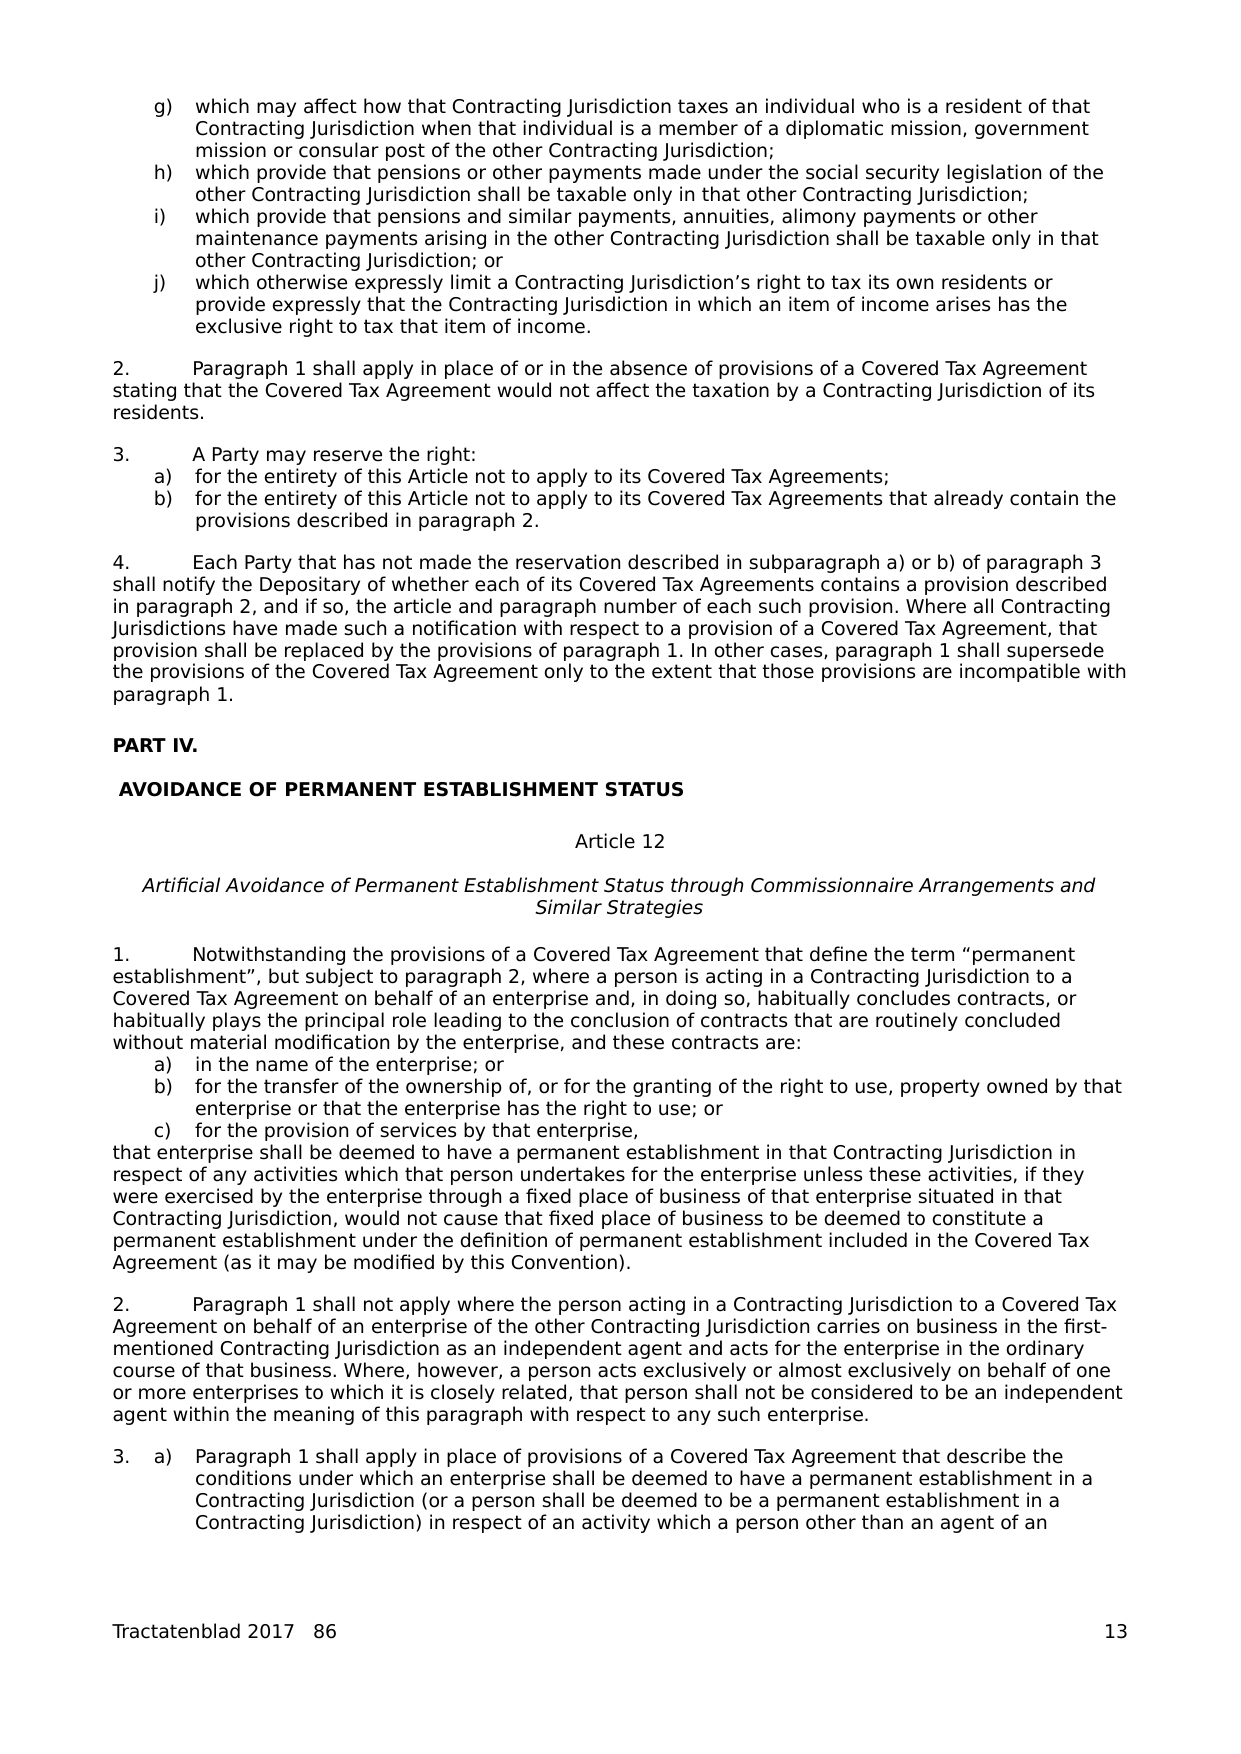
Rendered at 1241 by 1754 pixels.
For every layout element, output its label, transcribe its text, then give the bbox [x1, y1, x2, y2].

text i) which provide that pensions and similar payments, annuities, alimony payments or other maintenance payments arising in the other Contracting Jurisdiction shall be taxable only in that other Contracting Jurisdiction; or [153, 206, 1128, 272]
text b) for the transfer of the ownership of, or for the granting of the right to use, property owned by that enterprise or that the enterprise has the right to use; or [153, 1076, 1128, 1120]
text 4. Each Party that has not made the reservation described in subparagraph a) or b) of paragraph 3 shall notify the Depositary of whether each of its Covered Tax Agreements contains a provision described in paragraph 2, and if so, the article and paragraph number of each such provision. Where all Contracting Jurisdictions have made such a notification with respect to a provision of a Covered Tax Agreement, that provision shall be replaced by the provisions of paragraph 1. In other cases, paragraph 1 shall supersede the provisions of the Covered Tax Agreement only to the extent that those provisions are incompatible with paragraph 1. [112, 552, 1128, 705]
text that enterprise shall be deemed to have a permanent establishment in that Contracting Jurisdiction in respect of any activities which that person undertakes for the enterprise unless these activities, if they were exercised by the enterprise through a fixed place of business of that enterprise situated in that Contracting Jurisdiction, would not cause that fixed place of business to be deemed to constitute a permanent establishment under the definition of permanent establishment included in the Covered Tax Agreement (as it may be modified by this Convention). [112, 1142, 1128, 1274]
text h) which provide that pensions or other payments made under the social security legislation of the other Contracting Jurisdiction shall be taxable only in that other Contracting Jurisdiction; [153, 162, 1128, 206]
text a) in the name of the enterprise; or [153, 1054, 1128, 1076]
text 2. Paragraph 1 shall apply in place of or in the absence of provisions of a Covered Tax Agreement stating that the Covered Tax Agreement would not affect the taxation by a Contracting Jurisdiction of its residents. [112, 358, 1128, 424]
subtitle Article 12 Artificial Avoidance of Permanent Establishment Status through Commissionnaire Arrangements and Similar Strategies [112, 831, 1128, 919]
text j) which otherwise expressly limit a Contracting Jurisdiction’s right to tax its own residents or provide expressly that the Contracting Jurisdiction in which an item of income arises has the exclusive right to tax that item of income. [153, 272, 1128, 338]
text 3. A Party may reserve the right: [112, 444, 1128, 466]
text g) which may affect how that Contracting Jurisdiction taxes an individual who is a resident of that Contracting Jurisdiction when that individual is a member of a diplomatic mission, government mission or consular post of the other Contracting Jurisdiction; [153, 96, 1128, 162]
text a) for the entirety of this Article not to apply to its Covered Tax Agreements; [153, 466, 1128, 488]
subtitle PART IV. AVOIDANCE OF PERMANENT ESTABLISHMENT STATUS [112, 735, 1128, 801]
text b) for the entirety of this Article not to apply to its Covered Tax Agreements that already contain the provisions described in paragraph 2. [153, 488, 1128, 532]
text 2. Paragraph 1 shall not apply where the person acting in a Contracting Jurisdiction to a Covered Tax Agreement on behalf of an enterprise of the other Contracting Jurisdiction carries on business in the first-mentioned Contracting Jurisdiction as an independent agent and acts for the enterprise in the ordinary course of that business. Where, however, a person acts exclusively or almost exclusively on behalf of one or more enterprises to which it is closely related, that person shall not be considered to be an independent agent within the meaning of this paragraph with respect to any such enterprise. [112, 1294, 1128, 1426]
text 1. Notwithstanding the provisions of a Covered Tax Agreement that define the term “permanent establishment”, but subject to paragraph 2, where a person is acting in a Contracting Jurisdiction to a Covered Tax Agreement on behalf of an enterprise and, in doing so, habitually concludes contracts, or habitually plays the principal role leading to the conclusion of contracts that are routinely concluded without material modification by the enterprise, and these contracts are: [112, 944, 1128, 1054]
text 3. a) Paragraph 1 shall apply in place of provisions of a Covered Tax Agreement that describe the conditions under which an enterprise shall be deemed to have a permanent establishment in a Contracting Jurisdiction (or a person shall be deemed to be a permanent establishment in a Contracting Jurisdiction) in respect of an activity which a person other than an agent of an [112, 1446, 1128, 1534]
text c) for the provision of services by that enterprise, [153, 1120, 1128, 1142]
